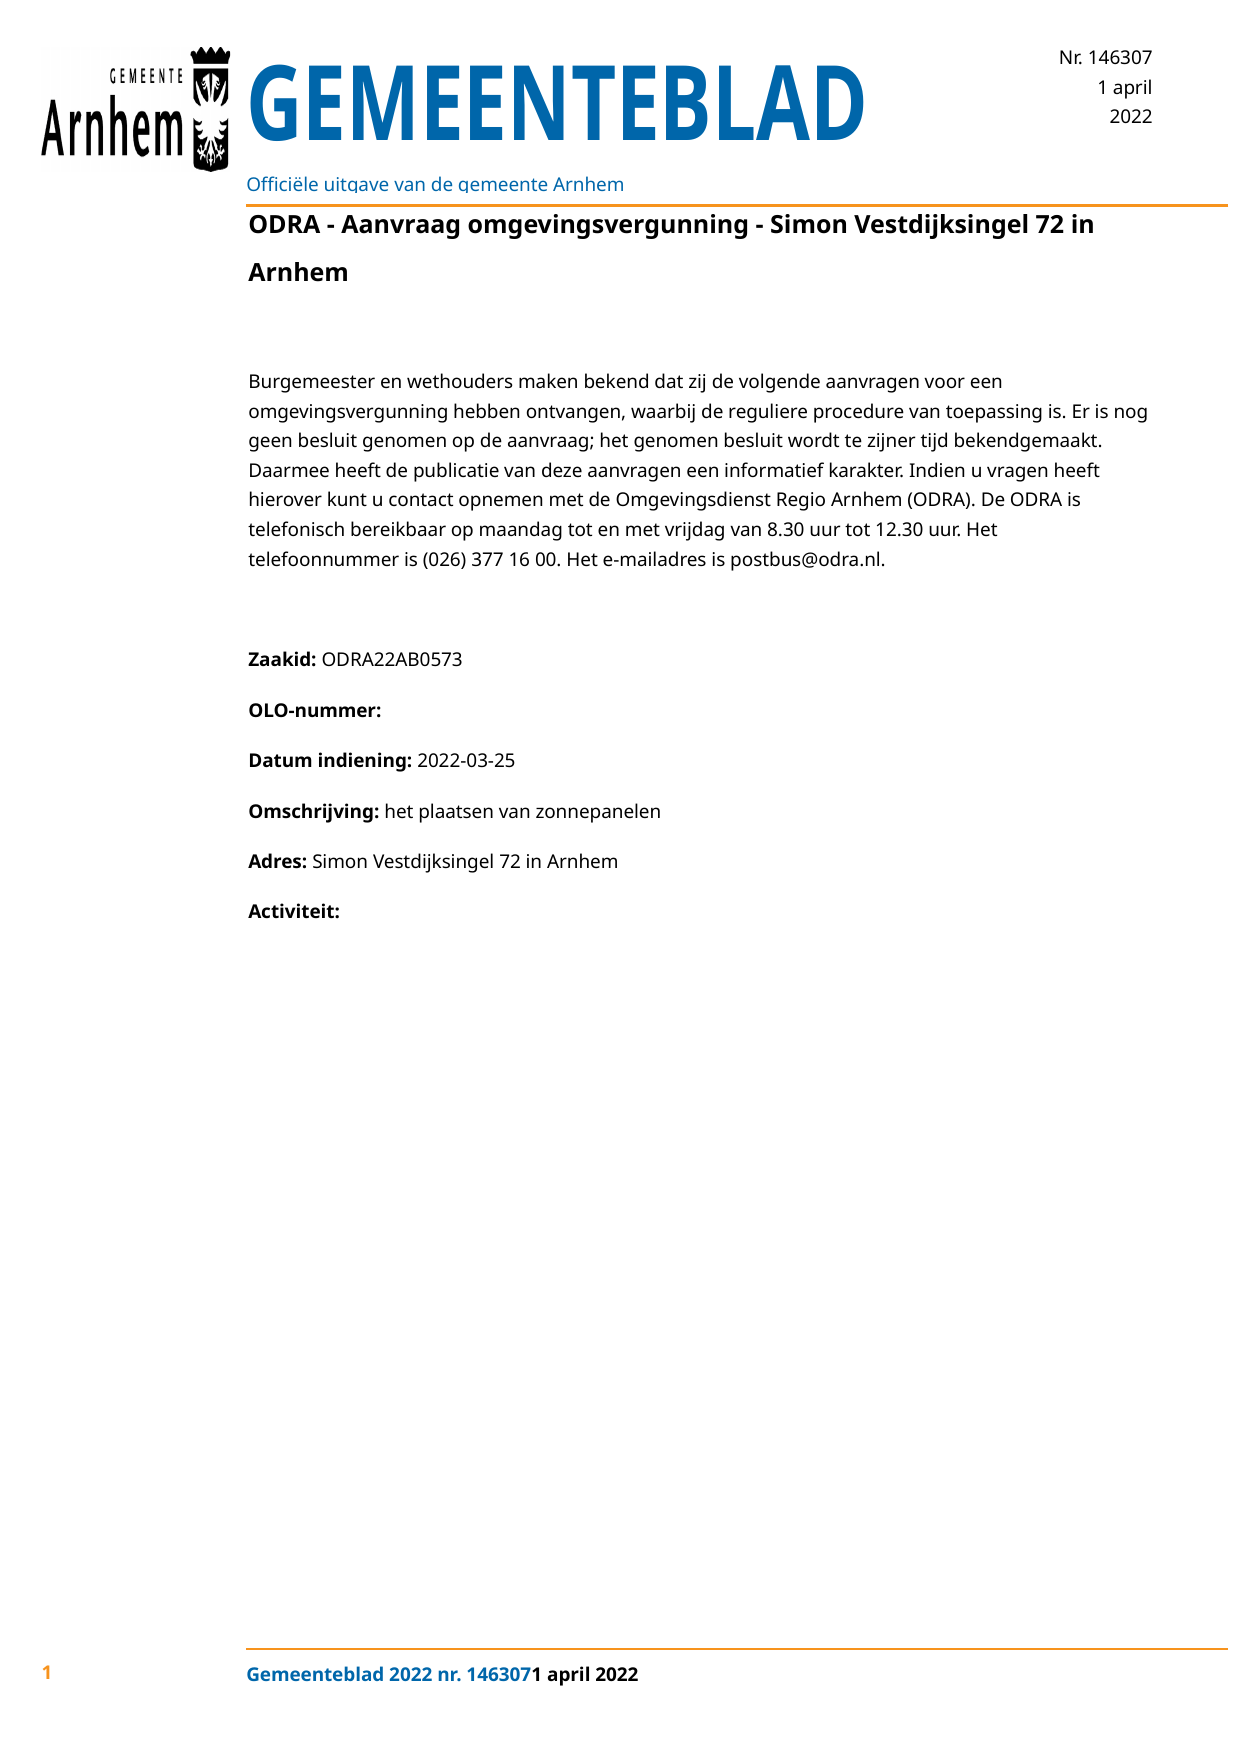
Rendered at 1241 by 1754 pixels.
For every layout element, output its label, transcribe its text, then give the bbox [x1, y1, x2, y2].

text ODRA - Aanvraag omgevingsvergunning - Simon Vestdijksingel 72 in Arnhem [248, 207, 1152, 288]
text OLO-nummer: [248, 697, 1152, 723]
text Zaakid: ODRA22AB0573 [248, 647, 1152, 672]
text Omschrijving: het plaatsen van zonnepanelen [248, 798, 1152, 824]
text Datum indiening: 2022-03-25 [248, 747, 1152, 773]
text Burgemeester en wethouders maken bekend dat zij de volgende aanvragen voor een omgevingsvergunning hebben ontvangen, waarbij de reguliere procedure van toepassing is. Er is nog geen besluit genomen op de aanvraag; het genomen besluit wordt te zijner tijd bekendgemaakt. Daarmee heeft de publicatie van deze aanvragen een informatief karakter. Indien u vragen heeft hierover kunt u contact opnemen met de Omgevingsdienst Regio Arnhem (ODRA). De ODRA is telefonisch bereikbaar op maandag tot en met vrijdag van 8.30 uur tot 12.30 uur. Het telefoonnummer is (026) 377 16 00. Het e-mailadres is postbus@odra.nl. [248, 368, 1152, 572]
picture [41, 47, 231, 172]
text Activiteit: [248, 899, 1152, 924]
text Adres: Simon Vestdijksingel 72 in Arnhem [248, 848, 1152, 874]
